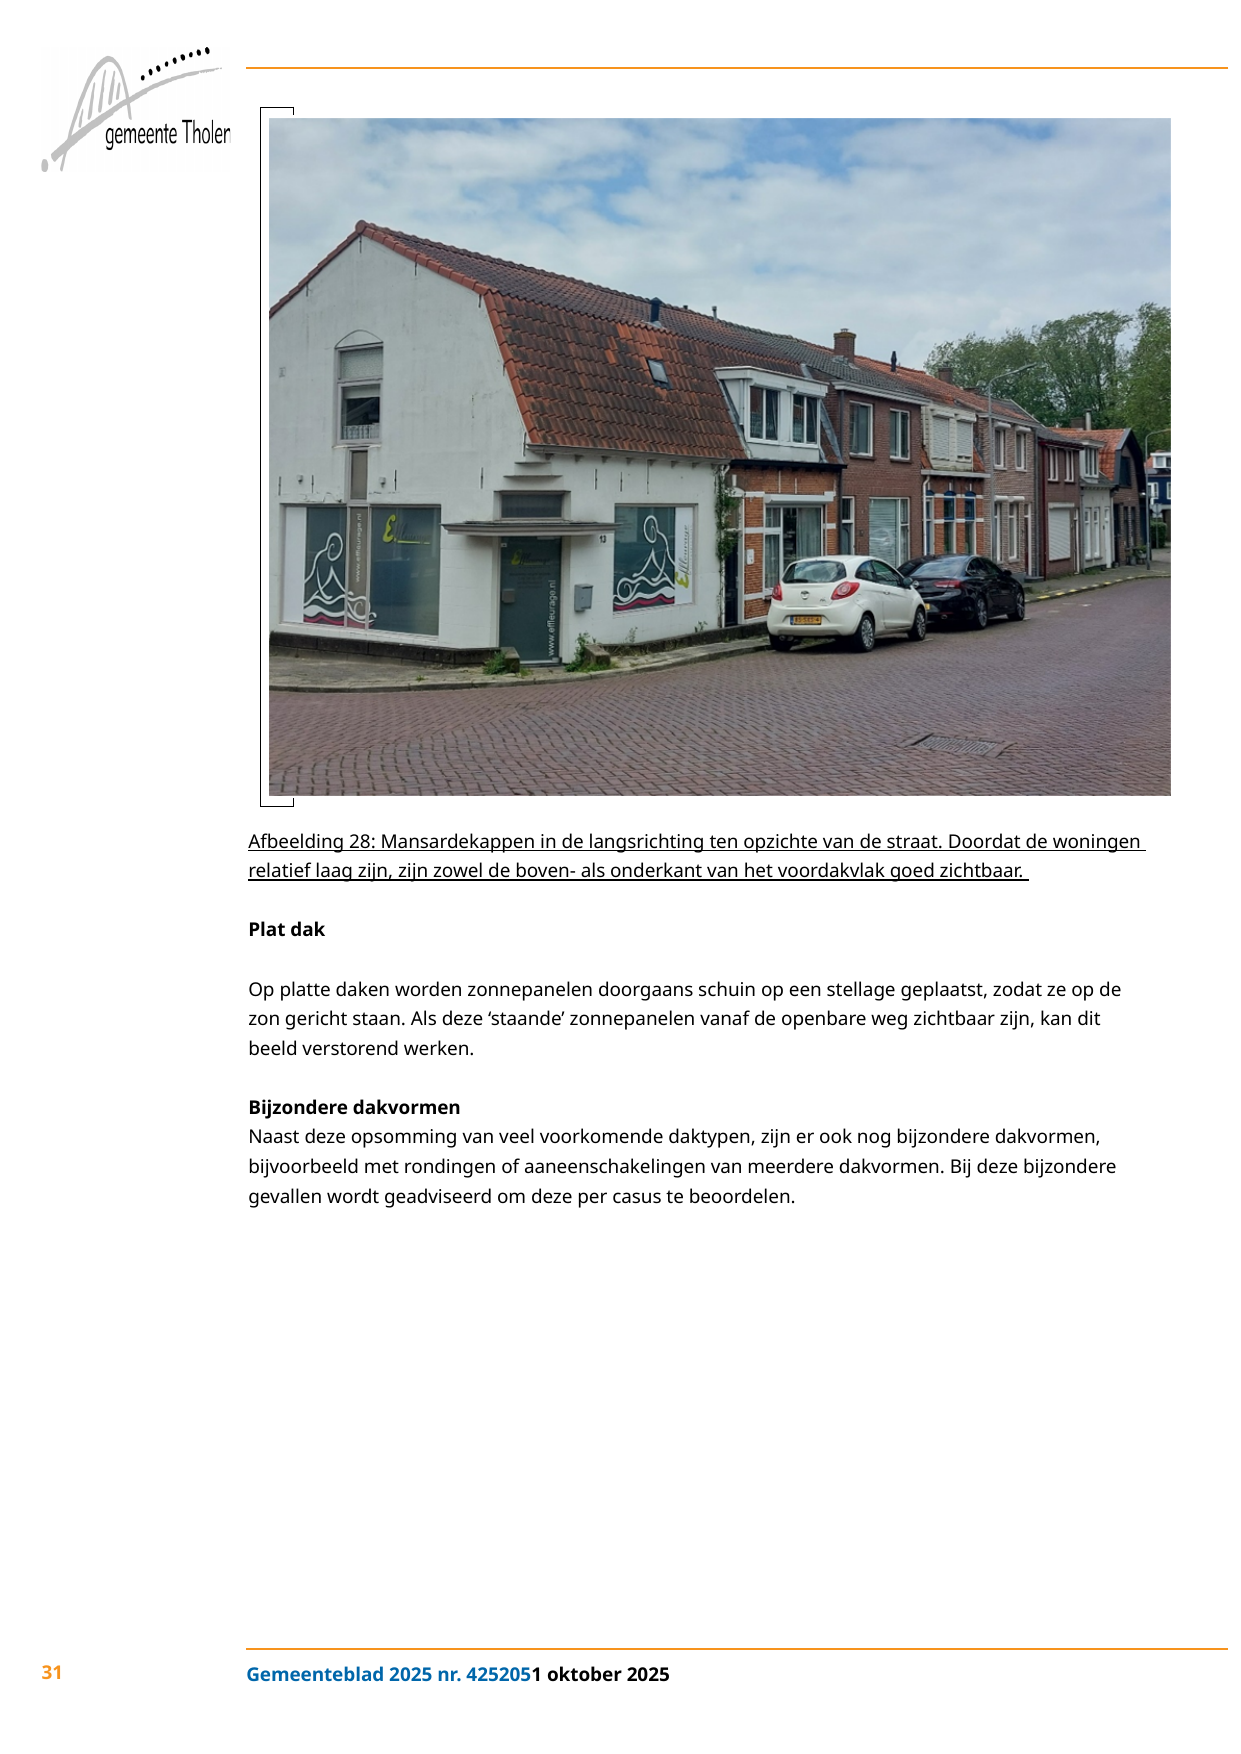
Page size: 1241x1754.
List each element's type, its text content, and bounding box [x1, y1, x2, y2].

picture [41, 47, 231, 172]
text Plat dak [248, 917, 1152, 942]
text Naast deze opsomming van veel voorkomende daktypen, zijn er ook nog bijzondere dakvormen, bijvoorbeeld met rondingen of aaneenschakelingen van meerdere dakvormen. Bij deze bijzondere gevallen wordt geadviseerd om deze per casus te beoordelen. [248, 1124, 1152, 1209]
text Op platte daken worden zonnepanelen doorgaans schuin op een stellage geplaatst, zodat ze op de zon gericht staan. Als deze ‘staande’ zonnepanelen vanaf de openbare weg zichtbaar zijn, kan dit beeld verstorend werken. [248, 976, 1152, 1061]
picture [268, 115, 1173, 798]
text Afbeelding 28: Mansardekappen in de langsrichting ten opzichte van de straat. Doordat de woningen relatief laag zijn, zijn zowel de boven- als onderkant van het voordakvlak goed zichtbaar. [248, 828, 1152, 883]
text Bijzondere dakvormen [248, 1094, 1152, 1120]
